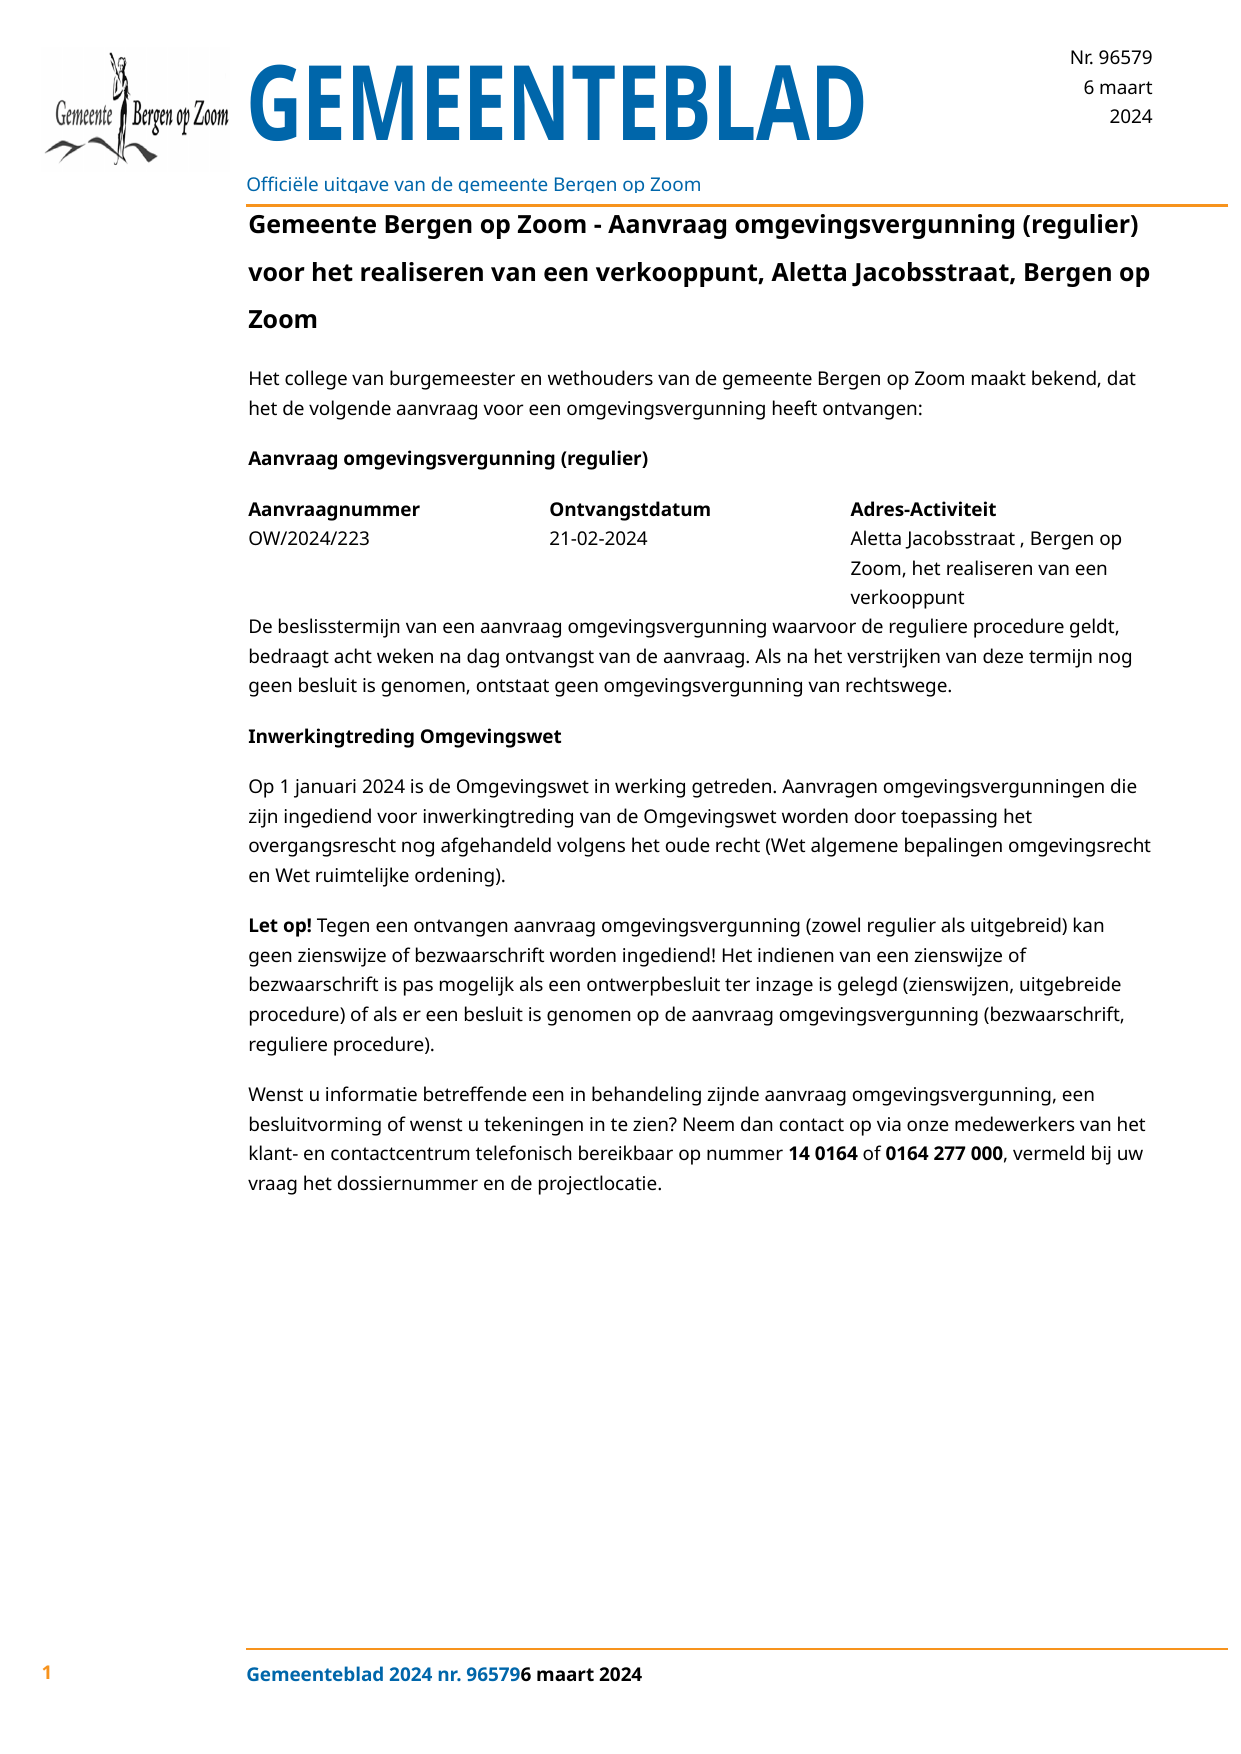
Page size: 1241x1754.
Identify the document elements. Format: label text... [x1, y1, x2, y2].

text Wenst u informatie betreffende een in behandeling zijnde aanvraag omgevingsvergunning, een besluitvorming of wenst u tekeningen in te zien? Neem dan contact op via onze medewerkers van het klant- en contactcentrum telefonisch bereikbaar op nummer 14 0164 of 0164 277 000, vermeld bij uw vraag het dossiernummer en de projectlocatie. [248, 1081, 1152, 1196]
text Het college van burgemeester en wethouders van de gemeente Bergen op Zoom maakt bekend, dat het de volgende aanvraag voor een omgevingsvergunning heeft ontvangen: [248, 366, 1152, 421]
text De beslisstermijn van een aanvraag omgevingsvergunning waarvoor de reguliere procedure geldt, bedraagt acht weken na dag ontvangst van de aanvraag. Als na het verstrijken van deze termijn nog geen besluit is genomen, ontstaat geen omgevingsvergunning van rechtswege. [248, 613, 1152, 698]
text Let op! Tegen een ontvangen aanvraag omgevingsvergunning (zowel regulier als uitgebreid) kan geen zienswijze of bezwaarschrift worden ingediend! Het indienen van een zienswijze of bezwaarschrift is pas mogelijk als een ontwerpbesluit ter inzage is gelegd (zienswijzen, uitgebreide procedure) of als er een besluit is genomen op de aanvraag omgevingsvergunning (bezwaarschrift, reguliere procedure). [248, 912, 1152, 1056]
table_header Aletta Jacobsstraat , Bergen op Zoom, het realiseren van een verkooppunt [850, 525, 1152, 610]
text Inwerkingtreding Omgevingswet [248, 723, 1152, 748]
table_header Aanvraagnummer [248, 496, 549, 522]
table_header Adres-Activiteit [850, 496, 1152, 522]
picture [41, 47, 231, 172]
table_header Ontvangstdatum [549, 496, 850, 522]
text Aanvraag omgevingsvergunning (regulier) [248, 446, 1152, 471]
table_header OW/2024/223 [248, 525, 549, 610]
table_header 21-02-2024 [549, 525, 850, 610]
text Gemeente Bergen op Zoom - Aanvraag omgevingsvergunning (regulier) voor het realiseren van een verkooppunt, Aletta Jacobsstraat, Bergen op Zoom [248, 207, 1152, 336]
text Op 1 januari 2024 is de Omgevingswet in werking getreden. Aanvragen omgevingsvergunningen die zijn ingediend voor inwerkingtreding van de Omgevingswet worden door toepassing het overgangsrescht nog afgehandeld volgens het oude recht (Wet algemene bepalingen omgevingsrecht en Wet ruimtelijke ordening). [248, 773, 1152, 888]
